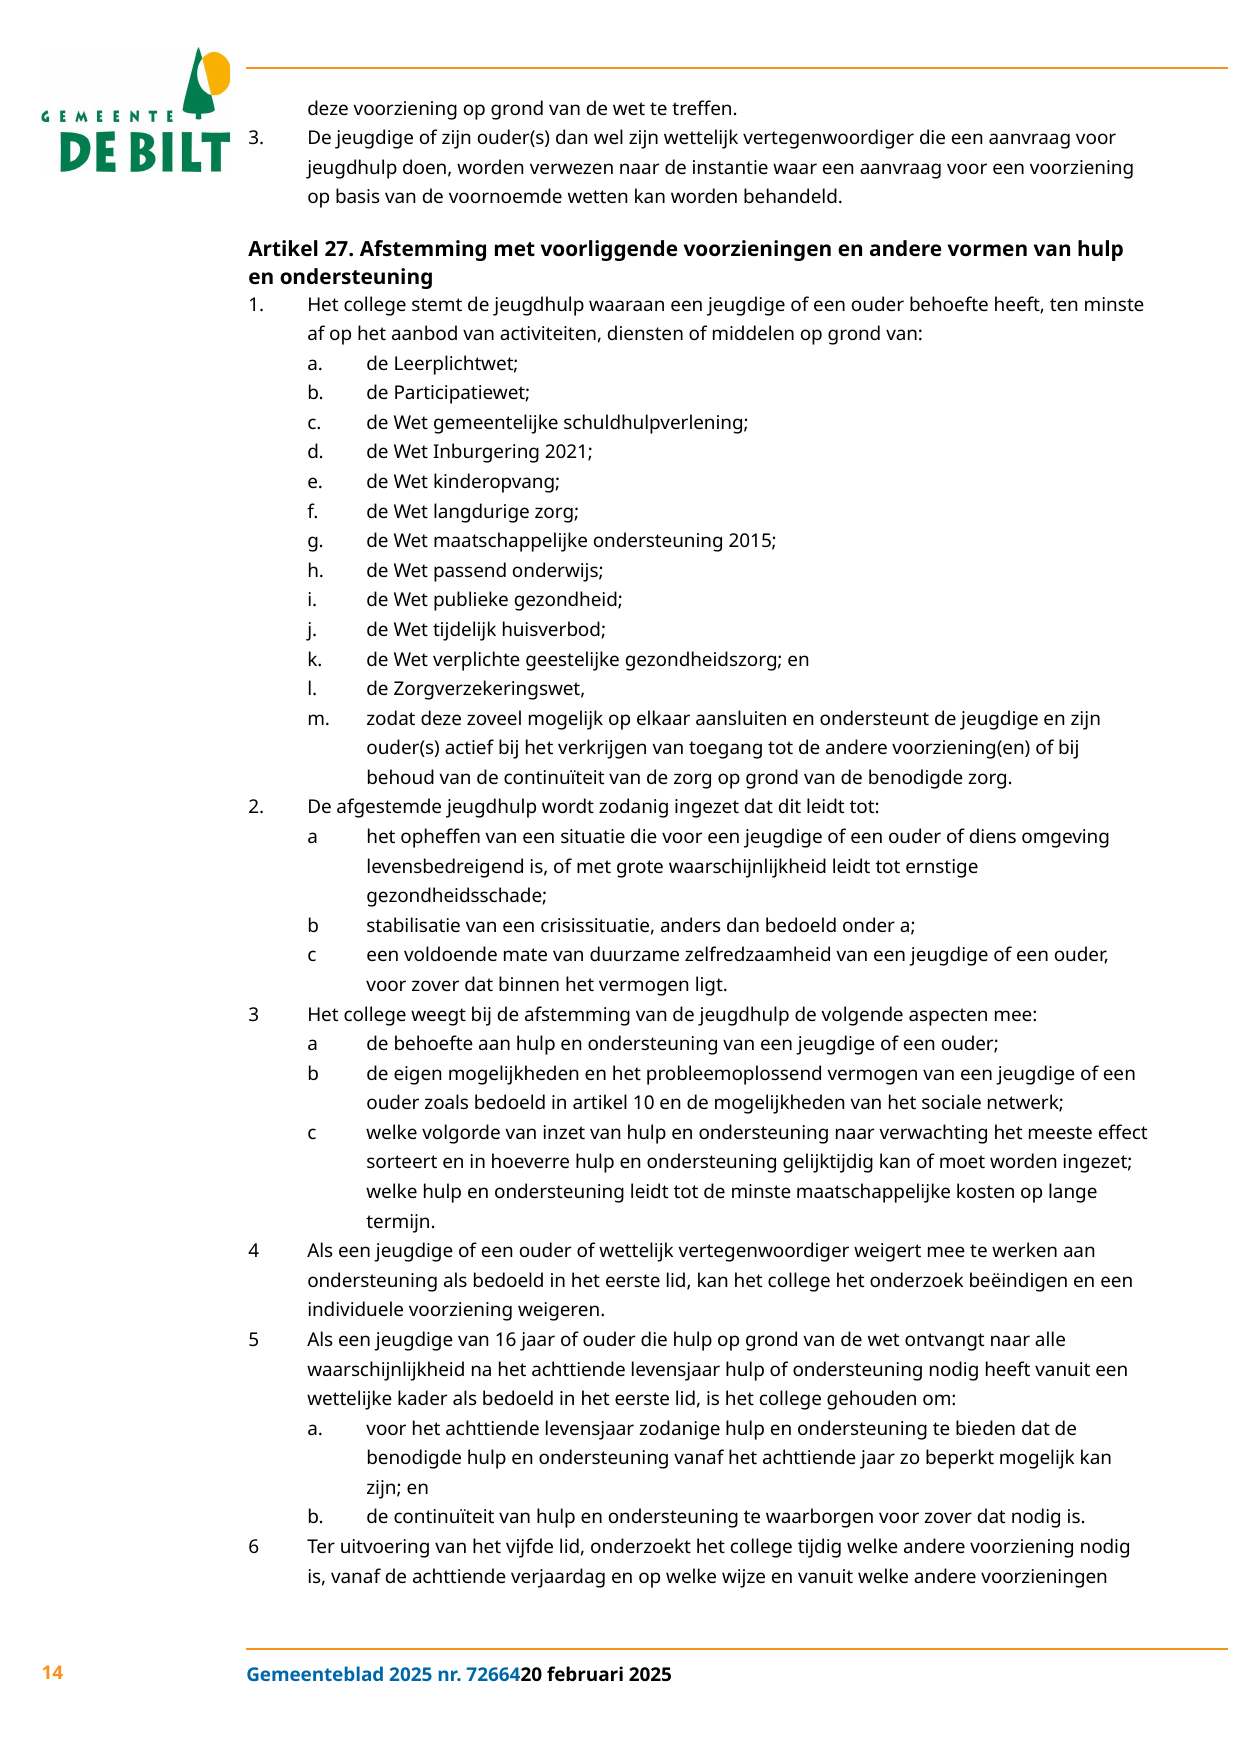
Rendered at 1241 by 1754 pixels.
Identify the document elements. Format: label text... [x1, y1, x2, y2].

list De jeugdige of zijn ouder(s) dan wel zijn wettelijk vertegenwoordiger die een aanvraag voor jeugdhulp doen, worden verwezen naar de instantie waar een aanvraag voor een voorziening op basis van de voornoemde wetten kan worden behandeld. [248, 124, 1152, 209]
picture [41, 47, 231, 172]
list De afgestemde jeugdhulp wordt zodanig ingezet dat dit leidt tot: [248, 794, 1152, 819]
list welke hulp en ondersteuning leidt tot de minste maatschappelijke kosten op lange termijn. [307, 1178, 1152, 1234]
list Als een jeugdige van 16 jaar of ouder die hulp op grond van de wet ontvangt naar alle waarschijnlijkheid na het achttiende levensjaar hulp of ondersteuning nodig heeft vanuit een wettelijke kader als bedoeld in het eerste lid, is het college gehouden om: [248, 1326, 1152, 1411]
list stabilisatie van een crisissituatie, anders dan bedoeld onder a; [307, 912, 1152, 938]
list de Wet gemeentelijke schuldhulpverlening; [307, 409, 1152, 435]
list voor het achttiende levensjaar zodanige hulp en ondersteuning te bieden dat de benodigde hulp en ondersteuning vanaf het achttiende jaar zo beperkt mogelijk kan zijn; en [307, 1415, 1152, 1500]
list de continuïteit van hulp en ondersteuning te waarborgen voor zover dat nodig is. [307, 1504, 1152, 1529]
list Het college weegt bij de afstemming van de jeugdhulp de volgende aspecten mee: [248, 1001, 1152, 1027]
list de Leerplichtwet; [307, 350, 1152, 376]
list het opheffen van een situatie die voor een jeugdige of een ouder of diens omgeving levensbedreigend is, of met grote waarschijnlijkheid leidt tot ernstige gezondheidsschade; [307, 823, 1152, 908]
list Ter uitvoering van het vijfde lid, onderzoekt het college tijdig welke andere voorziening nodig is, vanaf de achttiende verjaardag en op welke wijze en vanuit welke andere voorzieningen [248, 1533, 1152, 1589]
list Als een jeugdige of een ouder of wettelijk vertegenwoordiger weigert mee te werken aan ondersteuning als bedoeld in het eerste lid, kan het college het onderzoek beëindigen en een individuele voorziening weigeren. [248, 1237, 1152, 1322]
list de Wet kinderopvang; [307, 468, 1152, 494]
list een voldoende mate van duurzame zelfredzaamheid van een jeugdige of een ouder, voor zover dat binnen het vermogen ligt. [307, 942, 1152, 997]
list de Participatiewet; [307, 379, 1152, 405]
list de Wet maatschappelijke ondersteuning 2015; [307, 527, 1152, 553]
list zodat deze zoveel mogelijk op elkaar aansluiten en ondersteunt de jeugdige en zijn ouder(s) actief bij het verkrijgen van toegang tot de andere voorziening(en) of bij behoud van de continuïteit van de zorg op grond van de benodigde zorg. [307, 705, 1152, 790]
list de Wet passend onderwijs; [307, 557, 1152, 583]
list welke volgorde van inzet van hulp en ondersteuning naar verwachting het meeste effect sorteert en in hoeverre hulp en ondersteuning gelijktijdig kan of moet worden ingezet; [307, 1119, 1152, 1174]
list de eigen mogelijkheden en het probleemoplossend vermogen van een jeugdige of een ouder zoals bedoeld in artikel 10 en de mogelijkheden van het sociale netwerk; [307, 1060, 1152, 1115]
list deze voorziening op grond van de wet te treffen. [248, 95, 1152, 121]
list de Zorgverzekeringswet, [307, 675, 1152, 701]
text Artikel 27. Afstemming met voorliggende voorzieningen en andere vormen van hulp en ondersteuning [248, 234, 1152, 291]
list de Wet langdurige zorg; [307, 498, 1152, 524]
list de Wet verplichte geestelijke gezondheidszorg; en [307, 646, 1152, 672]
list de Wet Inburgering 2021; [307, 439, 1152, 464]
list de Wet publieke gezondheid; [307, 587, 1152, 612]
list Het college stemt de jeugdhulp waaraan een jeugdige of een ouder behoefte heeft, ten minste af op het aanbod van activiteiten, diensten of middelen op grond van: [248, 291, 1152, 346]
list de behoefte aan hulp en ondersteuning van een jeugdige of een ouder; [307, 1030, 1152, 1056]
list de Wet tijdelijk huisverbod; [307, 616, 1152, 642]
